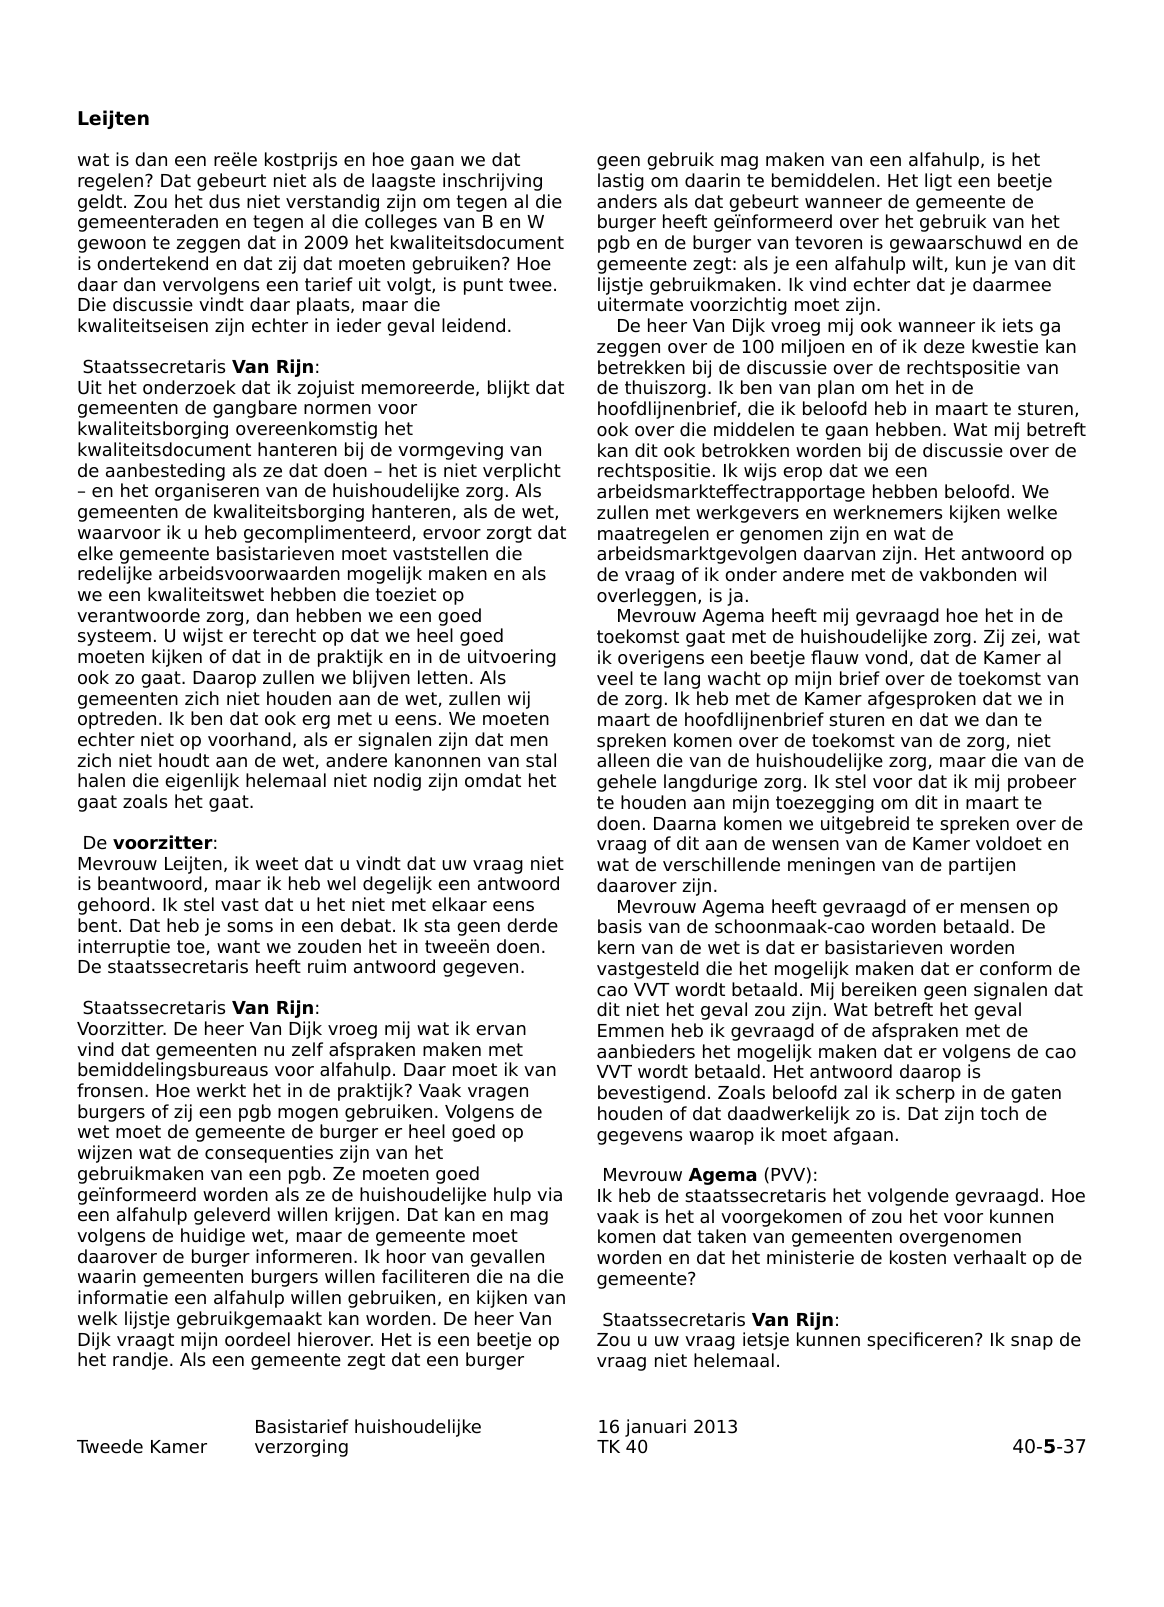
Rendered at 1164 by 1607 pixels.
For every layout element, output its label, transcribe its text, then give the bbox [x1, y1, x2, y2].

text Mevrouw Agema (PVV): [596, 1165, 1087, 1186]
text Mevrouw Agema heeft mij gevraagd hoe het in de toekomst gaat met de huishoudelijke zorg. Zij zei, wat ik overigens een beetje flauw vond, dat de Kamer al veel te lang wacht op mijn brief over de toekomst van de zorg. Ik heb met de Kamer afgesproken dat we in maart de hoofdlijnenbrief sturen en dat we dan te spreken komen over de toekomst van de zorg, niet alleen die van de huishoudelijke zorg, maar die van de gehele langdurige zorg. Ik stel voor dat ik mij probeer te houden aan mijn toezegging om dit in maart te doen. Daarna komen we uitgebreid te spreken over de vraag of dit aan de wensen van de Kamer voldoet en wat de verschillende meningen van de partijen daarover zijn. [596, 606, 1087, 896]
text De heer Van Dijk vroeg mij ook wanneer ik iets ga zeggen over de 100 miljoen en of ik deze kwestie kan betrekken bij de discussie over de rechtspositie van de thuiszorg. Ik ben van plan om het in de hoofdlijnenbrief, die ik beloofd heb in maart te sturen, ook over die middelen te gaan hebben. Wat mij betreft kan dit ook betrokken worden bij de discussie over de rechtspositie. Ik wijs erop dat we een arbeidsmarkteffectrapportage hebben beloofd. We zullen met werkgevers en werknemers kijken welke maatregelen er genomen zijn en wat de arbeidsmarktgevolgen daarvan zijn. Het antwoord op de vraag of ik onder andere met de vakbonden wil overleggen, is ja. [596, 316, 1087, 606]
text Voorzitter. De heer Van Dijk vroeg mij wat ik ervan vind dat gemeenten nu zelf afspraken maken met bemiddelingsbureaus voor alfahulp. Daar moet ik van fronsen. Hoe werkt het in de praktijk? Vaak vragen burgers of zij een pgb mogen gebruiken. Volgens de wet moet de gemeente de burger er heel goed op wijzen wat de consequenties zijn van het gebruikmaken van een pgb. Ze moeten goed geïnformeerd worden als ze de huishoudelijke hulp via een alfahulp geleverd willen krijgen. Dat kan en mag volgens de huidige wet, maar de gemeente moet daarover de burger informeren. Ik hoor van gevallen waarin gemeenten burgers willen faciliteren die na die informatie een alfahulp willen gebruiken, en kijken van welk lijstje gebruikgemaakt kan worden. De heer Van Dijk vraagt mijn oordeel hierover. Het is een beetje op het randje. Als een gemeente zegt dat een burger [77, 1019, 567, 1371]
text Mevrouw Leijten, ik weet dat u vindt dat uw vraag niet is beantwoord, maar ik heb wel degelijk een antwoord gehoord. Ik stel vast dat u het niet met elkaar eens bent. Dat heb je soms in een debat. Ik sta geen derde interruptie toe, want we zouden het in tweeën doen. De staatssecretaris heeft ruim antwoord gegeven. [77, 853, 567, 978]
text Mevrouw Agema heeft gevraagd of er mensen op basis van de schoonmaak-cao worden betaald. De kern van de wet is dat er basistarieven worden vastgesteld die het mogelijk maken dat er conform de cao VVT wordt betaald. Mij bereiken geen signalen dat dit niet het geval zou zijn. Wat betreft het geval Emmen heb ik gevraagd of de afspraken met de aanbieders het mogelijk maken dat er volgens de cao VVT wordt betaald. Het antwoord daarop is bevestigend. Zoals beloofd zal ik scherp in de gaten houden of dat daadwerkelijk zo is. Dat zijn toch de gegevens waarop ik moet afgaan. [596, 896, 1087, 1145]
text wat is dan een reële kostprijs en hoe gaan we dat regelen? Dat gebeurt niet als de laagste inschrijving geldt. Zou het dus niet verstandig zijn om tegen al die gemeenteraden en tegen al die colleges van B en W gewoon te zeggen dat in 2009 het kwaliteitsdocument is ondertekend en dat zij dat moeten gebruiken? Hoe daar dan vervolgens een tarief uit volgt, is punt twee. Die discussie vindt daar plaats, maar die kwaliteitseisen zijn echter in ieder geval leidend. [77, 150, 567, 337]
text Zou u uw vraag ietsje kunnen specificeren? Ik snap de vraag niet helemaal. [596, 1330, 1087, 1372]
text Staatssecretaris Van Rijn: [77, 998, 567, 1019]
text Uit het onderzoek dat ik zojuist memoreerde, blijkt dat gemeenten de gangbare normen voor kwaliteitsborging overeenkomstig het kwaliteitsdocument hanteren bij de vormgeving van de aanbesteding als ze dat doen – het is niet verplicht – en het organiseren van de huishoudelijke zorg. Als gemeenten de kwaliteitsborging hanteren, als de wet, waarvoor ik u heb gecomplimenteerd, ervoor zorgt dat elke gemeente basistarieven moet vaststellen die redelijke arbeidsvoorwaarden mogelijk maken en als we een kwaliteitswet hebben die toeziet op verantwoorde zorg, dan hebben we een goed systeem. U wijst er terecht op dat we heel goed moeten kijken of dat in de praktijk en in de uitvoering ook zo gaat. Daarop zullen we blijven letten. Als gemeenten zich niet houden aan de wet, zullen wij optreden. Ik ben dat ook erg met u eens. We moeten echter niet op voorhand, als er signalen zijn dat men zich niet houdt aan de wet, andere kanonnen van stal halen die eigenlijk helemaal niet nodig zijn omdat het gaat zoals het gaat. [77, 377, 567, 813]
text geen gebruik mag maken van een alfahulp, is het lastig om daarin te bemiddelen. Het ligt een beetje anders als dat gebeurt wanneer de gemeente de burger heeft geïnformeerd over het gebruik van het pgb en de burger van tevoren is gewaarschuwd en de gemeente zegt: als je een alfahulp wilt, kun je van dit lijstje gebruikmaken. Ik vind echter dat je daarmee uitermate voorzichtig moet zijn. [596, 150, 1087, 316]
text Ik heb de staatssecretaris het volgende gevraagd. Hoe vaak is het al voorgekomen of zou het voor kunnen komen dat taken van gemeenten overgenomen worden en dat het ministerie de kosten verhaalt op de gemeente? [596, 1186, 1087, 1289]
text Staatssecretaris Van Rijn: [596, 1309, 1087, 1330]
text De voorzitter: [77, 833, 567, 853]
text Staatssecretaris Van Rijn: [77, 357, 567, 377]
